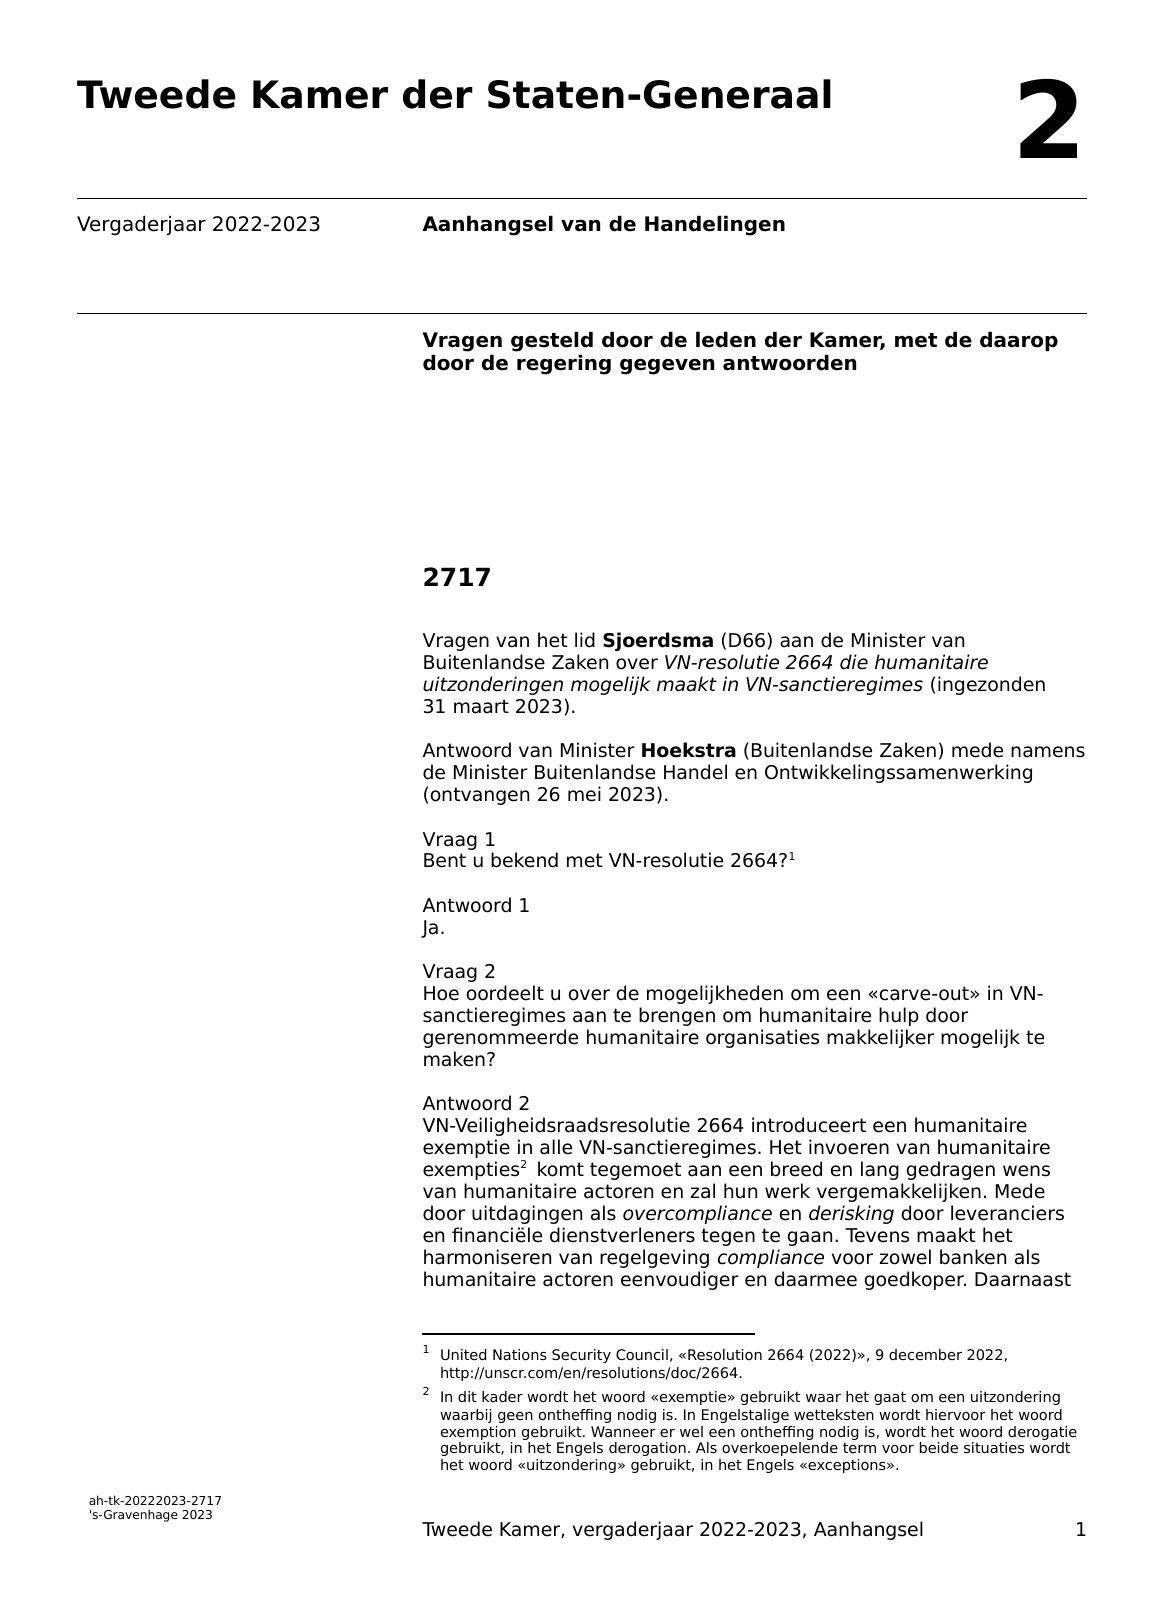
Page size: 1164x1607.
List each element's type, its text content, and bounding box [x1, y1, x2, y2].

text In dit kader wordt het woord «exemptie» gebruikt waar het gaat om een uitzondering waarbij geen ontheffing nodig is. In Engelstalige wetteksten wordt hiervoor het woord exemption gebruikt. Wanneer er wel een ontheffing nodig is, wordt het woord derogatie gebruikt, in het Engels derogation. Als overkoepelende term voor beide situaties wordt het woord «uitzondering» gebruikt, in het Engels «exceptions». [422, 1385, 1087, 1474]
table_cell Vragen gesteld door de leden der Kamer, met de daarop door de regering gegeven antwoorden [422, 314, 1087, 375]
table_header Tweede Kamer der Staten-Generaal [77, 59, 886, 198]
text Vragen van het lid Sjoerdsma (D66) aan de Minister van Buitenlandse Zaken over VN-resolutie 2664 die humanitaire uitzonderingen mogelijk maakt in VN-sanctieregimes (ingezonden 31 maart 2023). [422, 630, 1087, 718]
text Bent u bekend met VN-resolutie 2664? [422, 850, 1087, 872]
text Hoe oordeelt u over de mogelijkheden om een «carve-out» in VN-sanctieregimes aan te brengen om humanitaire hulp door gerenommeerde humanitaire organisaties makkelijker mogelijk te maken? [422, 983, 1087, 1071]
text United Nations Security Council, «Resolution 2664 (2022)», 9 december 2022, http://unscr.com/en/resolutions/doc/2664. [422, 1343, 1087, 1382]
text Ja. [422, 917, 1087, 938]
text Antwoord 2 [422, 1093, 1087, 1115]
text Antwoord van Minister Hoekstra (Buitenlandse Zaken) mede namens de Minister Buitenlandse Handel en Ontwikkelingssamenwerking (ontvangen 26 mei 2023). [422, 740, 1087, 806]
text ah-tk-20222023-2717 [88, 1494, 323, 1508]
table_header 2 [886, 59, 1087, 198]
text Vraag 2 [422, 961, 1087, 983]
table_cell [77, 314, 422, 375]
text Antwoord 1 [422, 894, 1087, 917]
table_cell Vergaderjaar 2022-2023 [77, 199, 422, 313]
text 2717 [422, 563, 1087, 592]
text 's-Gravenhage 2023 [88, 1508, 323, 1522]
text VN-Veiligheidsraadsresolutie 2664 introduceert een humanitaire exemptie in alle VN-sanctieregimes. Het invoeren van humanitaire exempties komt tegemoet aan een breed en lang gedragen wens van humanitaire actoren en zal hun werk vergemakkelijken. Mede door uitdagingen als overcompliance en derisking door leveranciers en financiële dienstverleners tegen te gaan. Tevens maakt het harmoniseren van regelgeving compliance voor zowel banken als humanitaire actoren eenvoudiger en daarmee goedkoper. Daarnaast [422, 1115, 1087, 1291]
table_cell Aanhangsel van de Handelingen [422, 199, 1087, 313]
text Vraag 1 [422, 828, 1087, 850]
